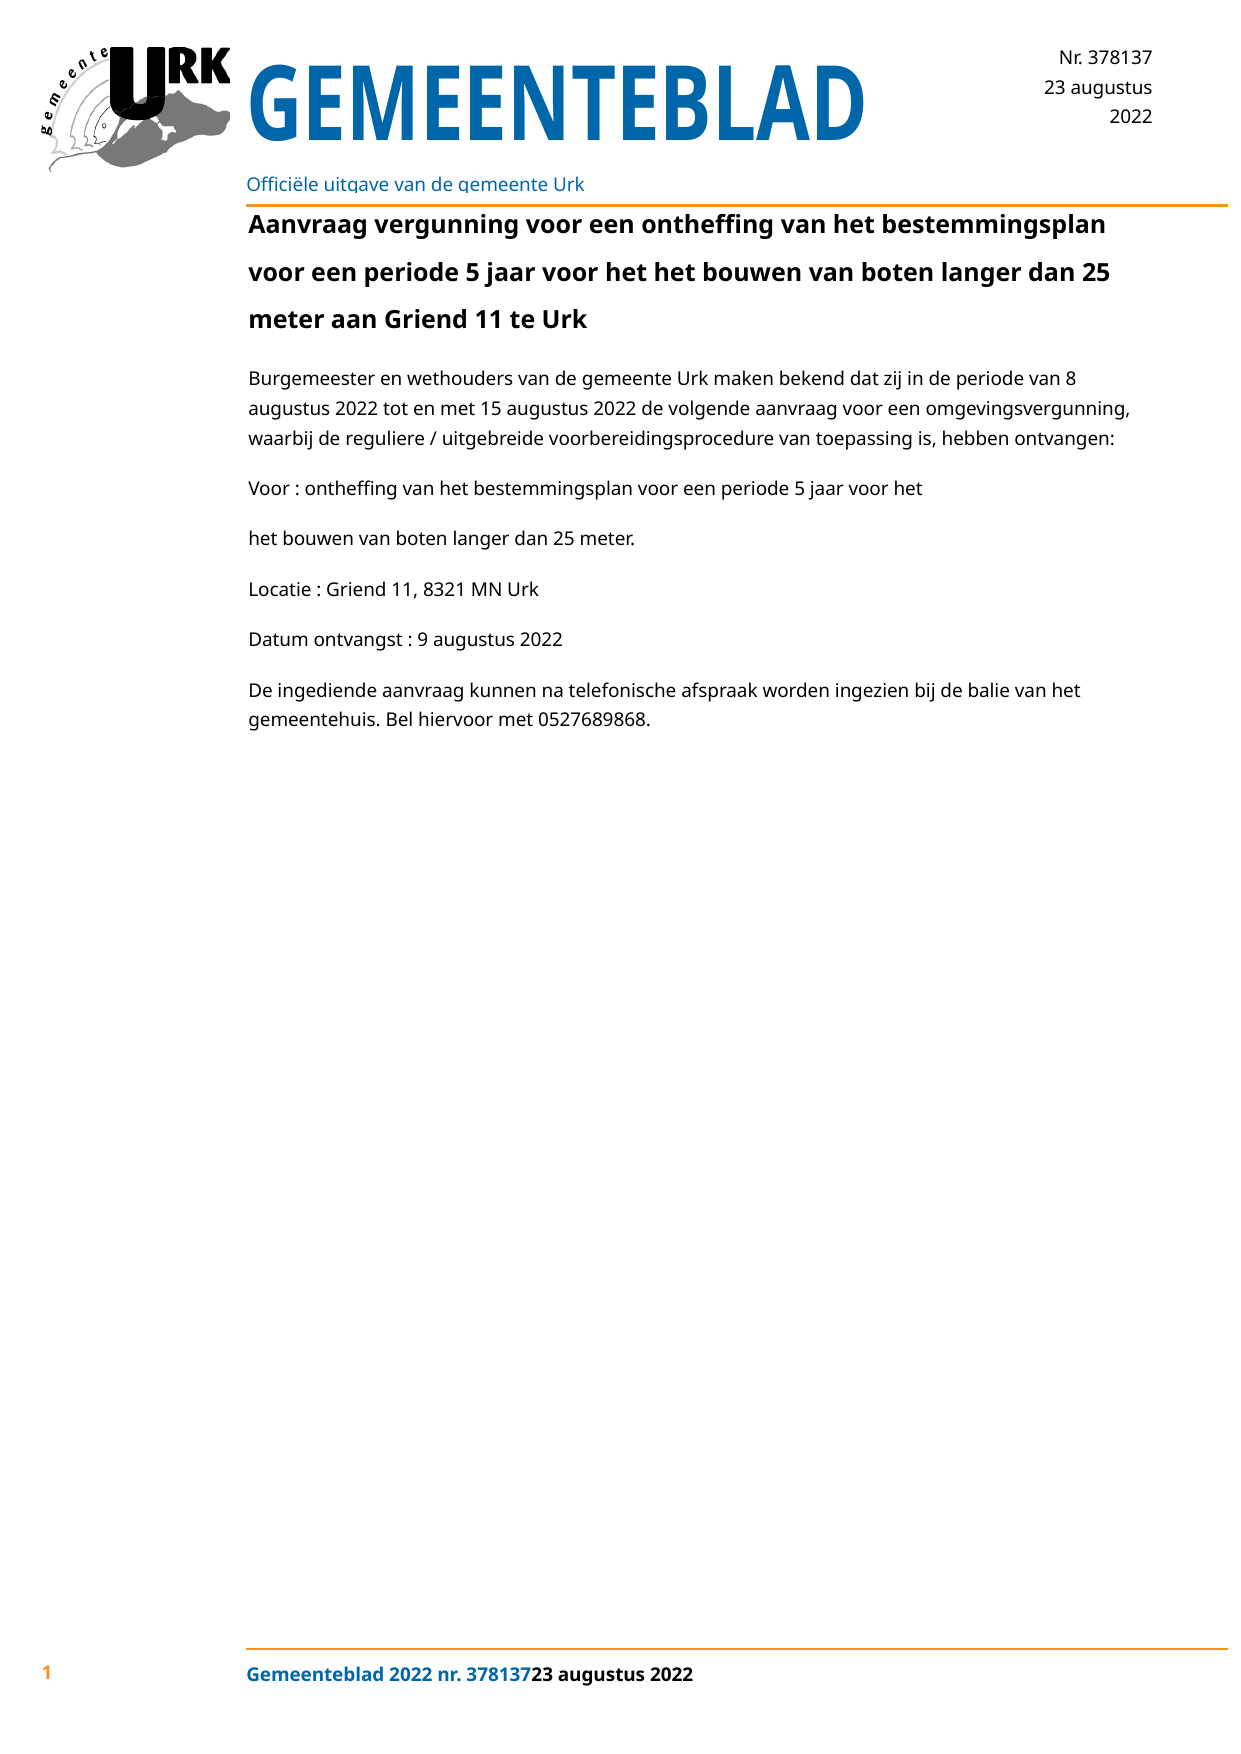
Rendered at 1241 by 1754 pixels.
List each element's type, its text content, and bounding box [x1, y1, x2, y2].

text Aanvraag vergunning voor een ontheffing van het bestemmingsplan voor een periode 5 jaar voor het het bouwen van boten langer dan 25 meter aan Griend 11 te Urk [248, 207, 1152, 336]
picture [41, 47, 231, 172]
text Locatie : Griend 11, 8321 MN Urk [248, 576, 1152, 602]
text Datum ontvangst : 9 augustus 2022 [248, 626, 1152, 652]
text Voor : ontheffing van het bestemmingsplan voor een periode 5 jaar voor het [248, 475, 1152, 501]
text De ingediende aanvraag kunnen na telefonische afspraak worden ingezien bij de balie van het gemeentehuis. Bel hiervoor met 0527689868. [248, 677, 1152, 732]
text het bouwen van boten langer dan 25 meter. [248, 526, 1152, 551]
text Burgemeester en wethouders van de gemeente Urk maken bekend dat zij in de periode van 8 augustus 2022 tot en met 15 augustus 2022 de volgende aanvraag voor een omgevingsvergunning, waarbij de reguliere / uitgebreide voorbereidingsprocedure van toepassing is, hebben ontvangen: [248, 366, 1152, 450]
